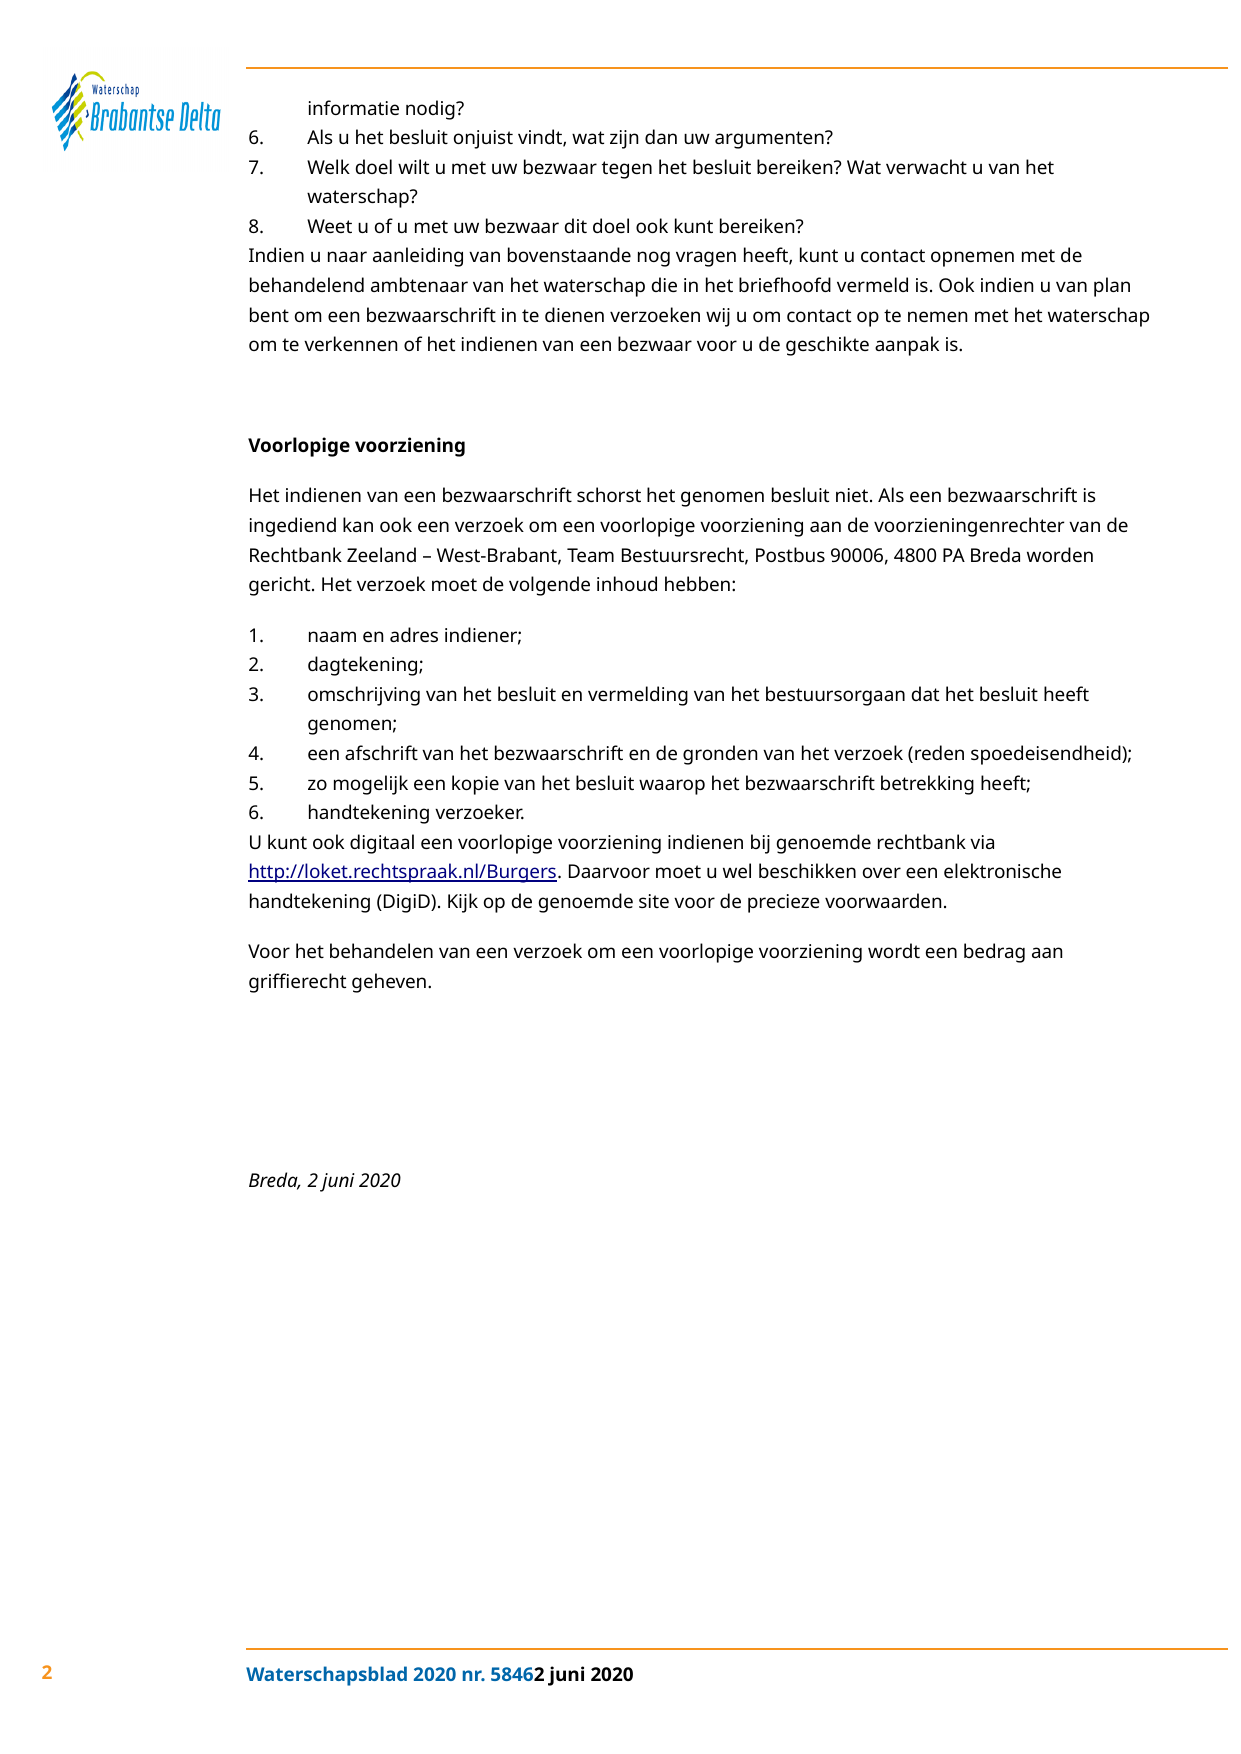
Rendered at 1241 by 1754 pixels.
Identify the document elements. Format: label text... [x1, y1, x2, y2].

text Indien u naar aanleiding van bovenstaande nog vragen heeft, kunt u contact opnemen met de behandelend ambtenaar van het waterschap die in het briefhoofd vermeld is. Ook indien u van plan bent om een bezwaarschrift in te dienen verzoeken wij u om contact op te nemen met het waterschap om te verkennen of het indienen van een bezwaar voor u de geschikte aanpak is. [248, 243, 1152, 357]
list Weet u of u met uw bezwaar dit doel ook kunt bereiken? [248, 213, 1152, 239]
list Als u het besluit onjuist vindt, wat zijn dan uw argumenten? [248, 124, 1152, 150]
picture [41, 47, 231, 172]
list een afschrift van het bezwaarschrift en de gronden van het verzoek (reden spoedeisendheid); [248, 740, 1152, 766]
list zo mogelijk een kopie van het besluit waarop het bezwaarschrift betrekking heeft; [248, 770, 1152, 796]
list dagtekening; [248, 651, 1152, 677]
list naam en adres indiener; [248, 622, 1152, 648]
list omschrijving van het besluit en vermelding van het bestuursorgaan dat het besluit heeft genomen; [248, 681, 1152, 736]
text Voor het behandelen van een verzoek om een voorlopige voorziening wordt een bedrag aan griffierecht geheven. [248, 938, 1152, 994]
list Welk doel wilt u met uw bezwaar tegen het besluit bereiken? Wat verwacht u van het waterschap? [248, 154, 1152, 209]
text U kunt ook digitaal een voorlopige voorziening indienen bij genoemde rechtbank via http://loket.rechtspraak.nl/Burgers. Daarvoor moet u wel beschikken over een elektronische handtekening (DigiD). Kijk op de genoemde site voor de precieze voorwaarden. [248, 829, 1152, 914]
text Breda, 2 juni 2020 [248, 1167, 1152, 1193]
text Het indienen van een bezwaarschrift schorst het genomen besluit niet. Als een bezwaarschrift is ingediend kan ook een verzoek om een voorlopige voorziening aan de voorzieningenrechter van de Rechtbank Zeeland – West-Brabant, Team Bestuursrecht, Postbus 90006, 4800 PA Breda worden gericht. Het verzoek moet de volgende inhoud hebben: [248, 483, 1152, 597]
list handtekening verzoeker. [248, 799, 1152, 825]
list informatie nodig? [248, 95, 1152, 121]
text Voorlopige voorziening [248, 432, 1152, 458]
